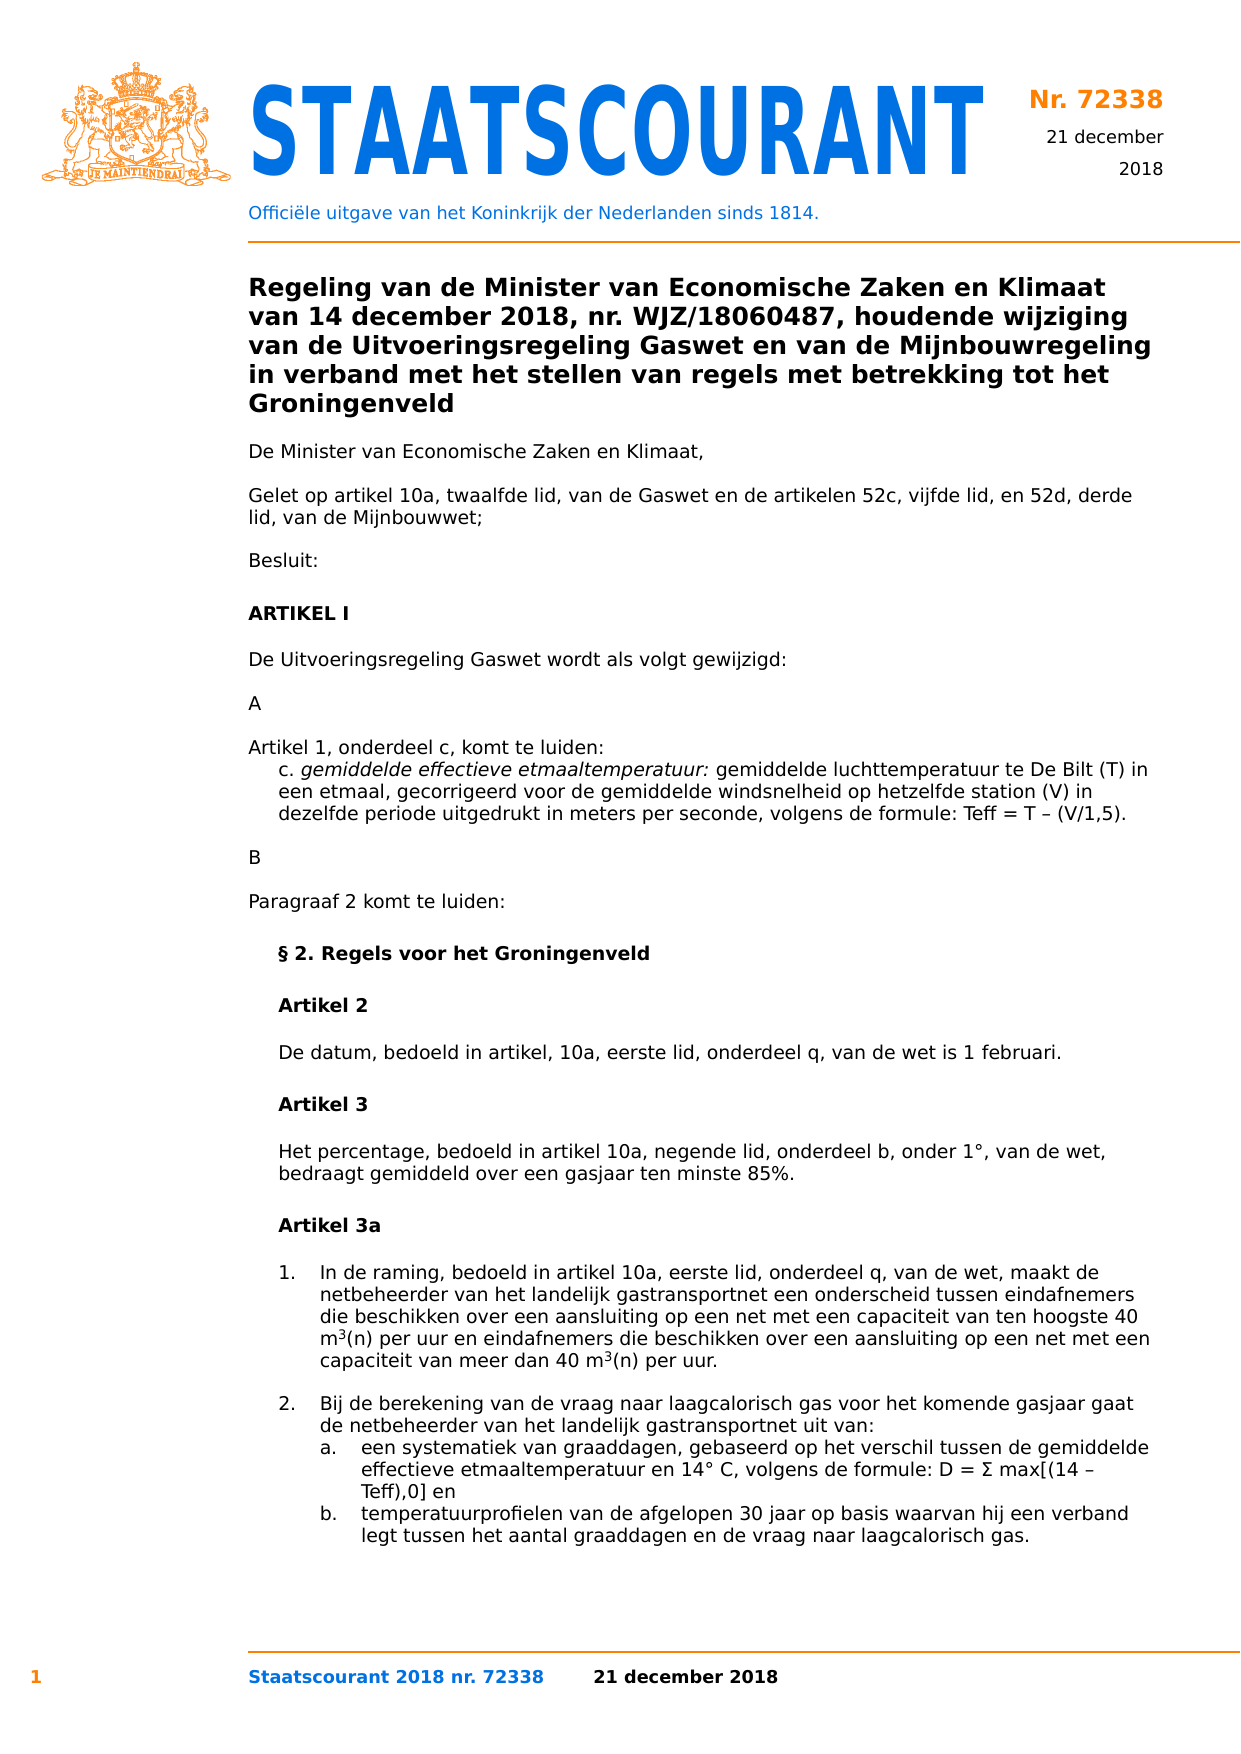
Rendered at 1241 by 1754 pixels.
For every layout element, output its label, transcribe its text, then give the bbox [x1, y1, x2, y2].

text b. temperatuurprofielen van de afgelopen 30 jaar op basis waarvan hij een verband legt tussen het aantal graaddagen en de vraag naar laagcalorisch gas. [319, 1503, 1163, 1547]
text Gelet op artikel 10a, twaalfde lid, van de Gaswet en de artikelen 52c, vijfde lid, en 52d, derde lid, van de Mijnbouwwet; [248, 484, 1163, 528]
table_header [25, 62, 248, 241]
subtitle § 2. Regels voor het Groningenveld [278, 943, 1163, 965]
subtitle Artikel 3a [278, 1214, 1163, 1237]
text De datum, bedoeld in artikel, 10a, eerste lid, onderdeel q, van de wet is 1 februari. [278, 1042, 1163, 1064]
text Paragraaf 2 komt te luiden: [248, 891, 1163, 913]
text De Minister van Economische Zaken en Klimaat, [248, 441, 1163, 463]
subtitle Artikel 3 [278, 1094, 1163, 1116]
table_header STAATSCOURANT [248, 62, 998, 203]
text a. een systematiek van graaddagen, gebaseerd op het verschil tussen de gemiddelde effectieve etmaaltemperatuur en 14° C, volgens de formule: D = Σ max[(14 – Teff),0] en [319, 1437, 1163, 1503]
table_cell Officiële uitgave van het Koninkrijk der Nederlanden sinds 1814. [248, 203, 1240, 241]
subtitle Artikel 2 [278, 995, 1163, 1017]
picture [41, 62, 231, 186]
text Het percentage, bedoeld in artikel 10a, negende lid, onderdeel b, onder 1°, van de wet, bedraagt gemiddeld over een gasjaar ten minste 85%. [278, 1141, 1163, 1184]
table_cell 21 december [998, 121, 1240, 153]
text A [248, 693, 1163, 715]
table_header Nr. 72338 [998, 62, 1240, 121]
text c. gemiddelde effectieve etmaaltemperatuur: gemiddelde luchttemperatuur te De Bilt (T) in een etmaal, gecorrigeerd voor de gemiddelde windsnelheid op hetzelfde station (V) in dezelfde periode uitgedrukt in meters per seconde, volgens de formule: Teff = T – (V/1,5). [278, 759, 1163, 825]
text De Uitvoeringsregeling Gaswet wordt als volgt gewijzigd: [248, 649, 1163, 671]
text 2. Bij de berekening van de vraag naar laagcalorisch gas voor het komende gasjaar gaat de netbeheerder van het landelijk gastransportnet uit van: [278, 1393, 1163, 1437]
subtitle Regeling van de Minister van Economische Zaken en Klimaat van 14 december 2018, nr. WJZ/18060487, houdende wijziging van de Uitvoeringsregeling Gaswet en van de Mijnbouwregeling in verband met het stellen van regels met betrekking tot het Groningenveld [248, 273, 1163, 419]
table_cell 2018 [998, 153, 1240, 203]
text 1. In de raming, bedoeld in artikel 10a, eerste lid, onderdeel q, van de wet, maakt de netbeheerder van het landelijk gastransportnet een onderscheid tussen eindafnemers die beschikken over een aansluiting op een net met een capaciteit van ten hoogste 40 m3(n) per uur en eindafnemers die beschikken over een aansluiting op een net met een capaciteit van meer dan 40 m3(n) per uur. [278, 1262, 1163, 1371]
text Besluit: [248, 550, 1163, 572]
subtitle ARTIKEL I [248, 602, 1163, 624]
text Artikel 1, onderdeel c, komt te luiden: [248, 737, 1163, 759]
text B [248, 847, 1163, 869]
